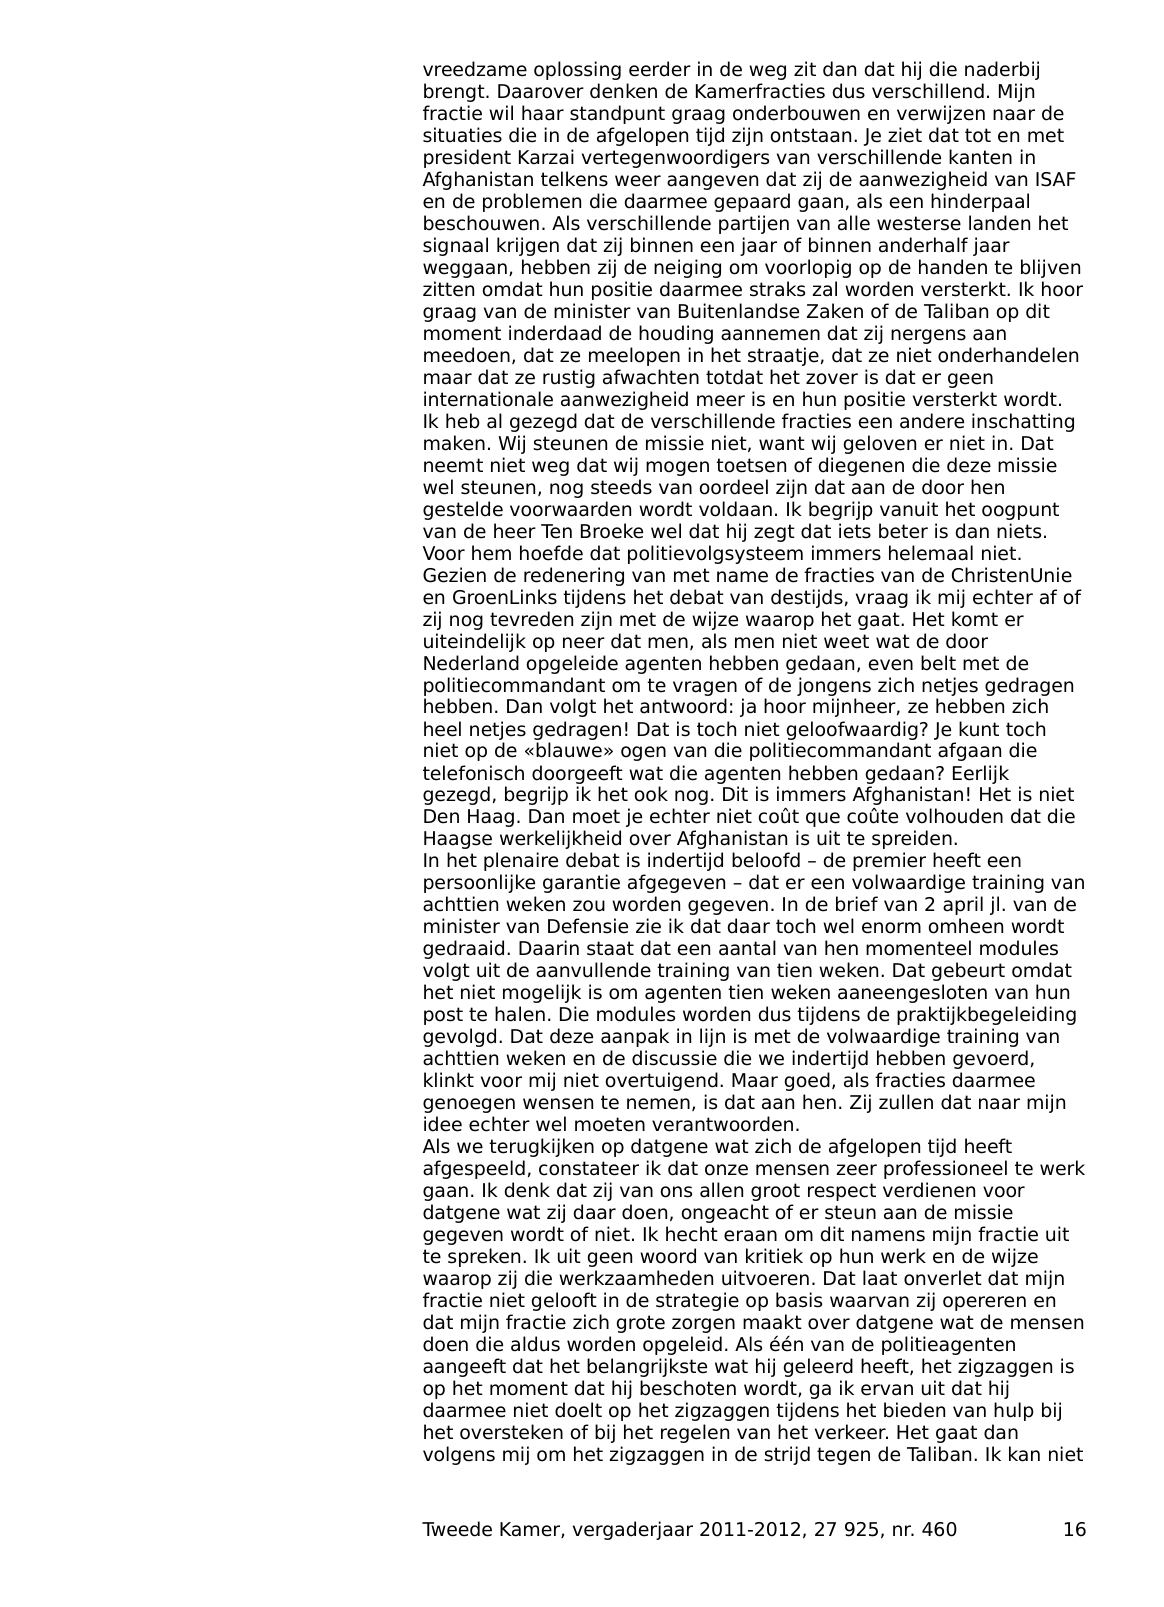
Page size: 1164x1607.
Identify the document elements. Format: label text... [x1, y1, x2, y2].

text vreedzame oplossing eerder in de weg zit dan dat hij die naderbij brengt. Daarover denken de Kamerfracties dus verschillend. Mijn fractie wil haar standpunt graag onderbouwen en verwijzen naar de situaties die in de afgelopen tijd zijn ontstaan. Je ziet dat tot en met president Karzai vertegenwoordigers van verschillende kanten in Afghanistan telkens weer aangeven dat zij de aanwezigheid van ISAF en de problemen die daarmee gepaard gaan, als een hinderpaal beschouwen. Als verschillende partijen van alle westerse landen het signaal krijgen dat zij binnen een jaar of binnen anderhalf jaar weggaan, hebben zij de neiging om voorlopig op de handen te blijven zitten omdat hun positie daarmee straks zal worden versterkt. Ik hoor graag van de minister van Buitenlandse Zaken of de Taliban op dit moment inderdaad de houding aannemen dat zij nergens aan meedoen, dat ze meelopen in het straatje, dat ze niet onderhandelen maar dat ze rustig afwachten totdat het zover is dat er geen internationale aanwezigheid meer is en hun positie versterkt wordt. [422, 59, 1087, 411]
text Ik heb al gezegd dat de verschillende fracties een andere inschatting maken. Wij steunen de missie niet, want wij geloven er niet in. Dat neemt niet weg dat wij mogen toetsen of diegenen die deze missie wel steunen, nog steeds van oordeel zijn dat aan de door hen gestelde voorwaarden wordt voldaan. Ik begrijp vanuit het oogpunt van de heer Ten Broeke wel dat hij zegt dat iets beter is dan niets. Voor hem hoefde dat politievolgsysteem immers helemaal niet. Gezien de redenering van met name de fracties van de ChristenUnie en GroenLinks tijdens het debat van destijds, vraag ik mij echter af of zij nog tevreden zijn met de wijze waarop het gaat. Het komt er uiteindelijk op neer dat men, als men niet weet wat de door Nederland opgeleide agenten hebben gedaan, even belt met de politiecommandant om te vragen of de jongens zich netjes gedragen hebben. Dan volgt het antwoord: ja hoor mijnheer, ze hebben zich heel netjes gedragen! Dat is toch niet geloofwaardig? Je kunt toch niet op de «blauwe» ogen van die politiecommandant afgaan die telefonisch doorgeeft wat die agenten hebben gedaan? Eerlijk gezegd, begrijp ik het ook nog. Dit is immers Afghanistan! Het is niet Den Haag. Dan moet je echter niet coût que coûte volhouden dat die Haagse werkelijkheid over Afghanistan is uit te spreiden. [422, 411, 1087, 850]
text Als we terugkijken op datgene wat zich de afgelopen tijd heeft afgespeeld, constateer ik dat onze mensen zeer professioneel te werk gaan. Ik denk dat zij van ons allen groot respect verdienen voor datgene wat zij daar doen, ongeacht of er steun aan de missie gegeven wordt of niet. Ik hecht eraan om dit namens mijn fractie uit te spreken. Ik uit geen woord van kritiek op hun werk en de wijze waarop zij die werkzaamheden uitvoeren. Dat laat onverlet dat mijn fractie niet gelooft in de strategie op basis waarvan zij opereren en dat mijn fractie zich grote zorgen maakt over datgene wat de mensen doen die aldus worden opgeleid. Als één van de politieagenten aangeeft dat het belangrijkste wat hij geleerd heeft, het zigzaggen is op het moment dat hij beschoten wordt, ga ik ervan uit dat hij daarmee niet doelt op het zigzaggen tijdens het bieden van hulp bij het oversteken of bij het regelen van het verkeer. Het gaat dan volgens mij om het zigzaggen in de strijd tegen de Taliban. Ik kan niet [422, 1136, 1087, 1466]
text In het plenaire debat is indertijd beloofd – de premier heeft een persoonlijke garantie afgegeven – dat er een volwaardige training van achttien weken zou worden gegeven. In de brief van 2 april jl. van de minister van Defensie zie ik dat daar toch wel enorm omheen wordt gedraaid. Daarin staat dat een aantal van hen momenteel modules volgt uit de aanvullende training van tien weken. Dat gebeurt omdat het niet mogelijk is om agenten tien weken aaneengesloten van hun post te halen. Die modules worden dus tijdens de praktijkbegeleiding gevolgd. Dat deze aanpak in lijn is met de volwaardige training van achttien weken en de discussie die we indertijd hebben gevoerd, klinkt voor mij niet overtuigend. Maar goed, als fracties daarmee genoegen wensen te nemen, is dat aan hen. Zij zullen dat naar mijn idee echter wel moeten verantwoorden. [422, 850, 1087, 1136]
